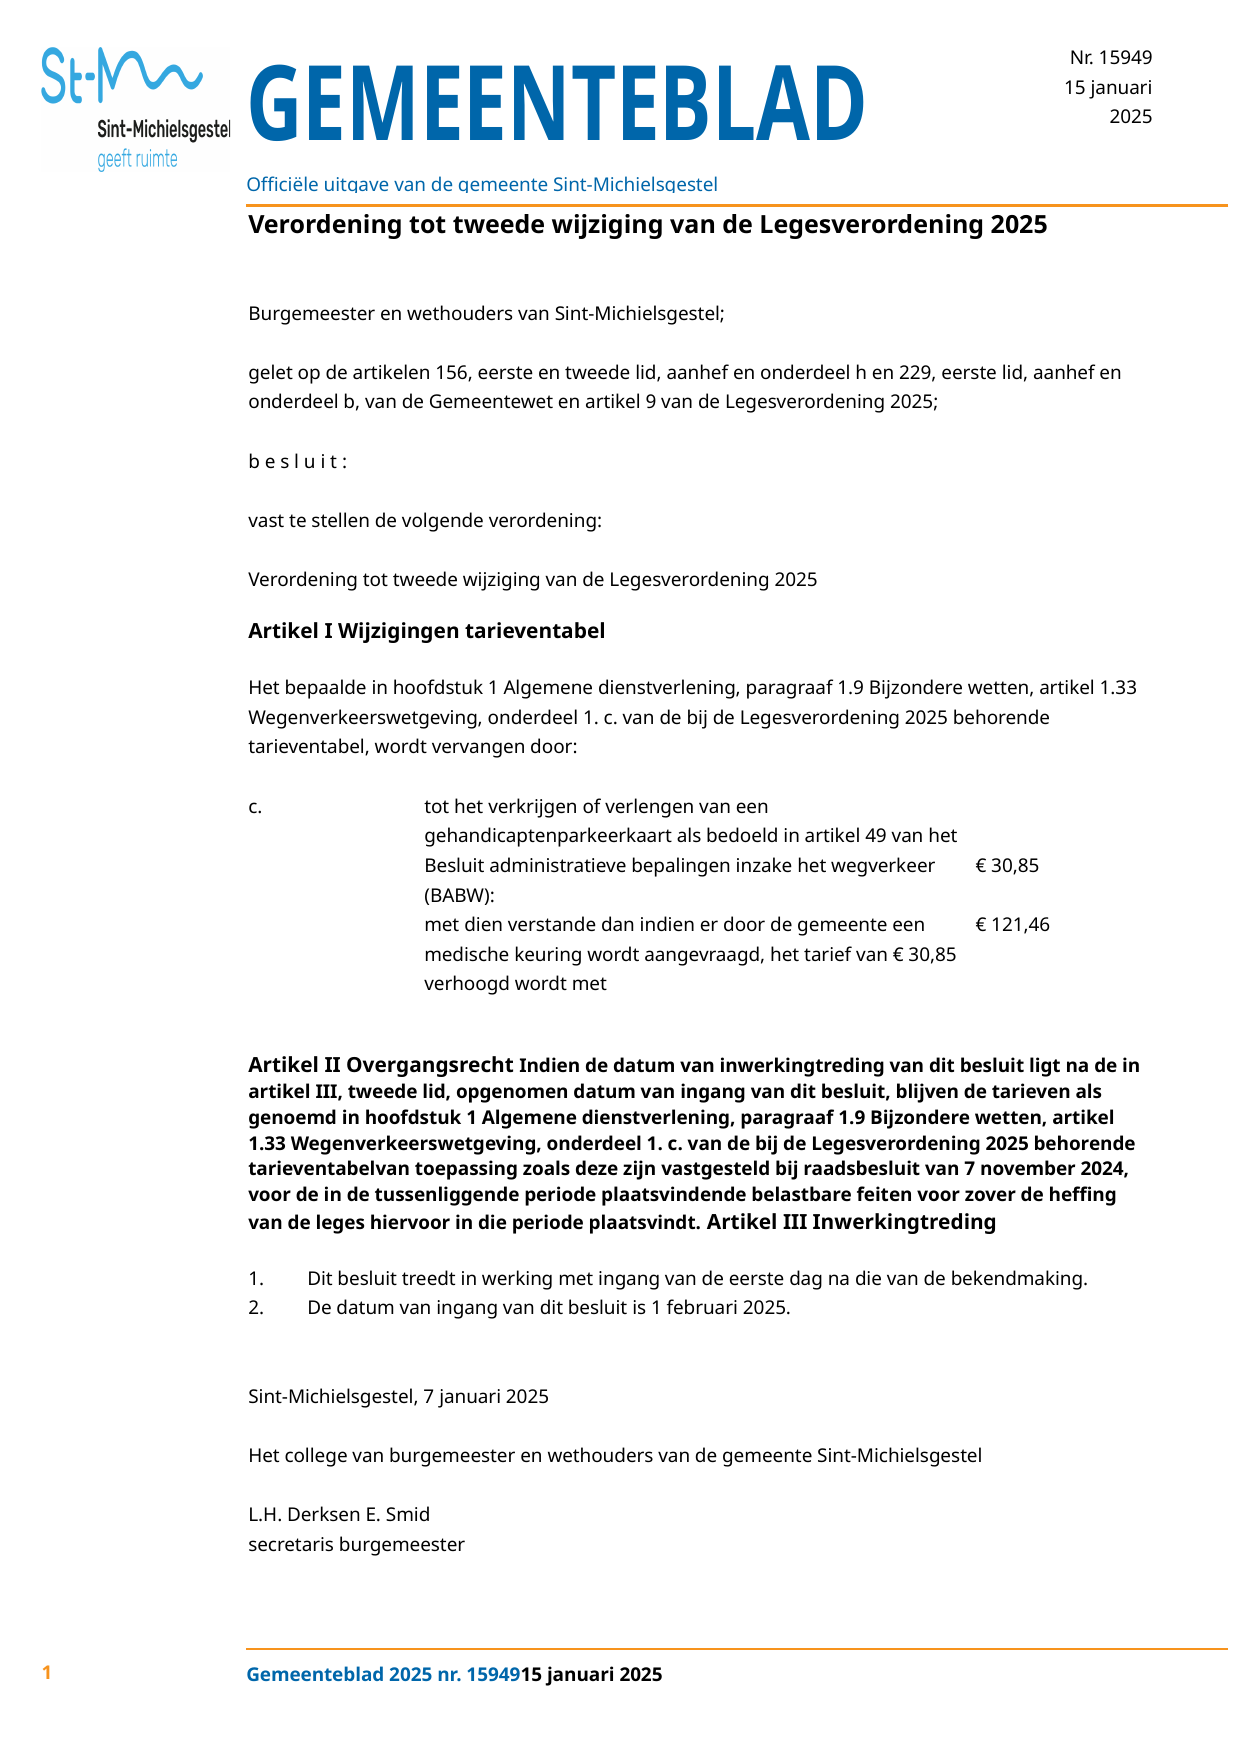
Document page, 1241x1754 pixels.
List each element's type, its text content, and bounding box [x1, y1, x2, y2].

table_header c. [248, 793, 424, 996]
text Sint-Michielsgestel, 7 januari 2025 [248, 1383, 1152, 1409]
table_header € 30,85 € 121,46 [975, 793, 1152, 996]
text secretaris burgemeester [248, 1531, 1152, 1557]
text Artikel II Overgangsrecht Indien de datum van inwerkingtreding van dit besluit ligt na de in artikel III, tweede lid, opgenomen datum van ingang van dit besluit, blijven de tarieven als genoemd in hoofdstuk 1 Algemene dienstverlening, paragraaf 1.9 Bijzondere wetten, artikel 1.33 Wegenverkeerswetgeving, onderdeel 1. c. van de bij de Legesverordening 2025 behorende tarieventabelvan toepassing zoals deze zijn vastgesteld bij raadsbesluit van 7 november 2024, voor de in de tussenliggende periode plaatsvindende belastbare feiten voor zover de heffing van de leges hiervoor in die periode plaatsvindt. Artikel III Inwerkingtreding [248, 1050, 1152, 1235]
list De datum van ingang van dit besluit is 1 februari 2025. [248, 1294, 1152, 1320]
picture [41, 47, 231, 172]
text Artikel I Wijzigingen tarieventabel [248, 617, 1152, 645]
text Burgemeester en wethouders van Sint-Michielsgestel; [248, 300, 1152, 326]
text b e s l u i t : [248, 448, 1152, 473]
text L.H. Derksen E. Smid [248, 1502, 1152, 1527]
text Het bepaalde in hoofdstuk 1 Algemene dienstverlening, paragraaf 1.9 Bijzondere wetten, artikel 1.33 Wegenverkeerswetgeving, onderdeel 1. c. van de bij de Legesverordening 2025 behorende tarieventabel, wordt vervangen door: [248, 674, 1152, 759]
list Dit besluit treedt in werking met ingang van de eerste dag na die van de bekendmaking. [248, 1265, 1152, 1291]
text gelet op de artikelen 156, eerste en tweede lid, aanhef en onderdeel h en 229, eerste lid, aanhef en onderdeel b, van de Gemeentewet en artikel 9 van de Legesverordening 2025; [248, 359, 1152, 414]
text Het college van burgemeester en wethouders van de gemeente Sint-Michielsgestel [248, 1442, 1152, 1468]
text vast te stellen de volgende verordening: [248, 507, 1152, 533]
text Verordening tot tweede wijziging van de Legesverordening 2025 [248, 207, 1152, 241]
text Verordening tot tweede wijziging van de Legesverordening 2025 [248, 566, 1152, 592]
table_header tot het verkrijgen of verlengen van een gehandicaptenparkeerkaart als bedoeld in artikel 49 van het Besluit administratieve bepalingen inzake het wegverkeer (BABW): met dien verstande dan indien er door de gemeente een medische keuring wordt aangevraagd, het tarief van € 30,85 verhoogd wordt met [424, 793, 975, 996]
